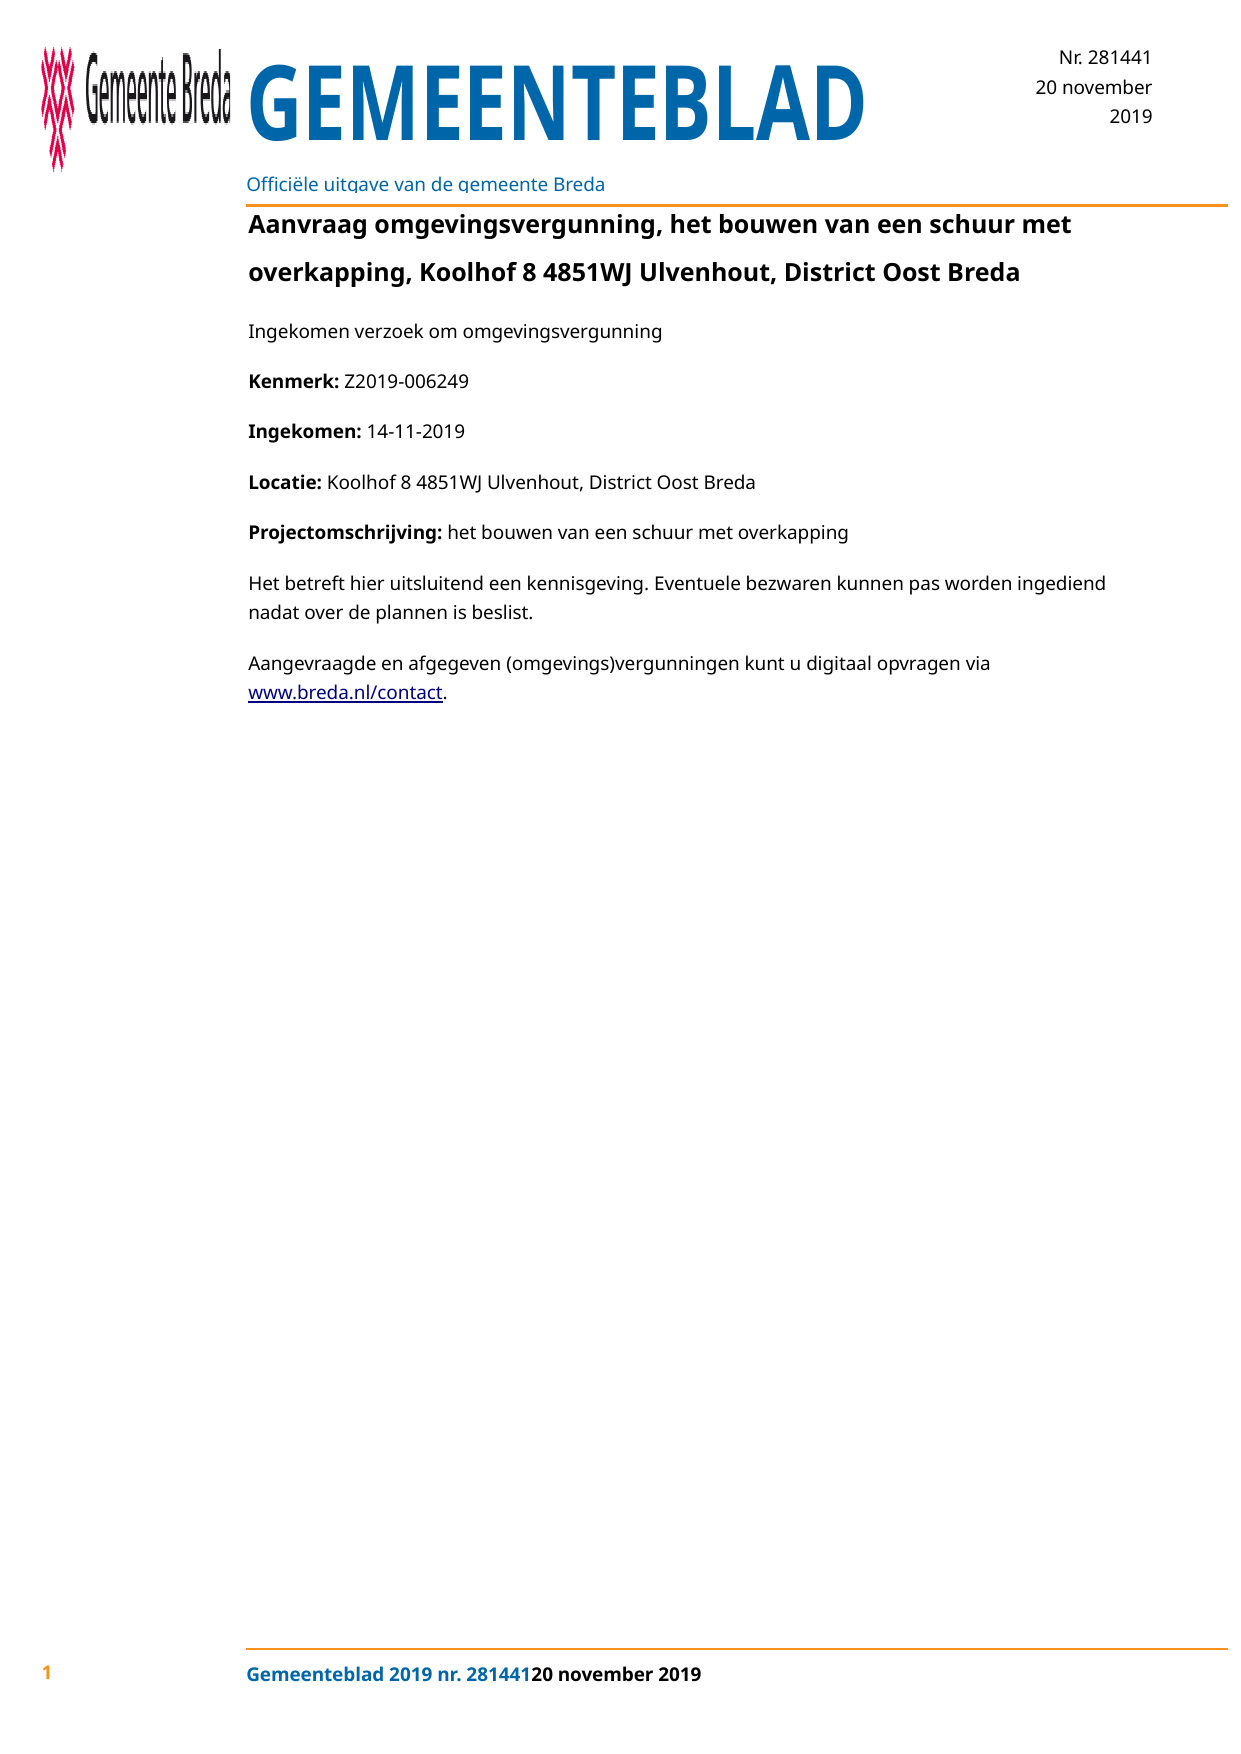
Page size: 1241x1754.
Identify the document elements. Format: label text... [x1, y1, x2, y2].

text Aangevraagde en afgegeven (omgevings)vergunningen kunt u digitaal opvragen via www.breda.nl/contact. [248, 650, 1152, 705]
text Ingekomen: 14-11-2019 [248, 419, 1152, 444]
text Projectomschrijving: het bouwen van een schuur met overkapping [248, 519, 1152, 545]
text Kenmerk: Z2019-006249 [248, 368, 1152, 394]
text Locatie: Koolhof 8 4851WJ Ulvenhout, District Oost Breda [248, 469, 1152, 495]
text Aanvraag omgevingsvergunning, het bouwen van een schuur met overkapping, Koolhof 8 4851WJ Ulvenhout, District Oost Breda [248, 207, 1152, 288]
picture [41, 47, 231, 172]
text Ingekomen verzoek om omgevingsvergunning [248, 318, 1152, 344]
text Het betreft hier uitsluitend een kennisgeving. Eventuele bezwaren kunnen pas worden ingediend nadat over de plannen is beslist. [248, 570, 1152, 625]
